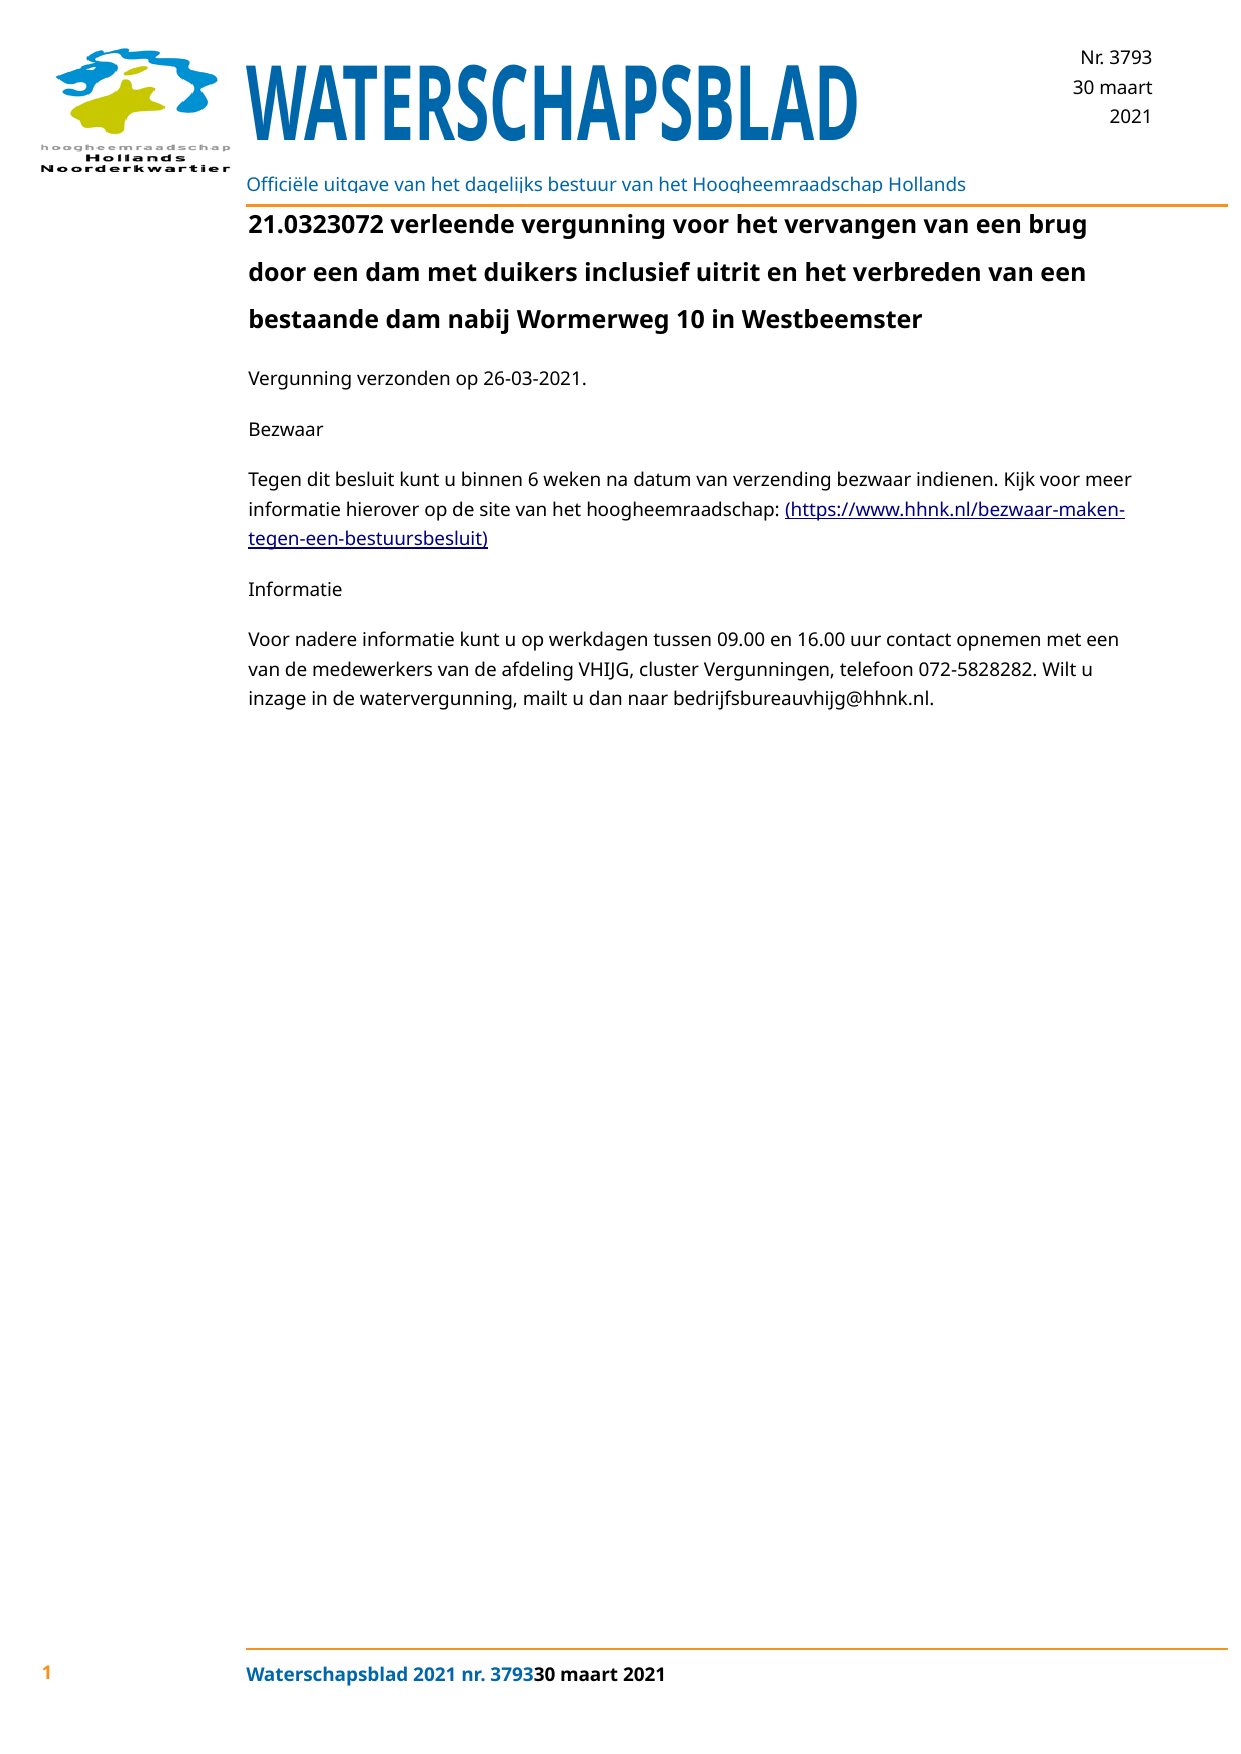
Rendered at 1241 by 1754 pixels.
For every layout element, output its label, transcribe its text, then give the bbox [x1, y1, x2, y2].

text Bezwaar [248, 416, 1152, 442]
text Vergunning verzonden op 26-03-2021. [248, 366, 1152, 391]
text Tegen dit besluit kunt u binnen 6 weken na datum van verzending bezwaar indienen. Kijk voor meer informatie hierover op de site van het hoogheemraadschap: (https://www.hhnk.nl/bezwaar-maken-tegen-een-bestuursbesluit) [248, 466, 1152, 551]
text 21.0323072 verleende vergunning voor het vervangen van een brug door een dam met duikers inclusief uitrit en het verbreden van een bestaande dam nabij Wormerweg 10 in Westbeemster [248, 207, 1152, 336]
text Informatie [248, 576, 1152, 602]
text Voor nadere informatie kunt u op werkdagen tussen 09.00 en 16.00 uur contact opnemen met een van de medewerkers van de afdeling VHIJG, cluster Vergunningen, telefoon 072-5828282. Wilt u inzage in de watervergunning, mailt u dan naar bedrijfsbureauvhijg@hhnk.nl. [248, 626, 1152, 711]
picture [41, 47, 231, 172]
